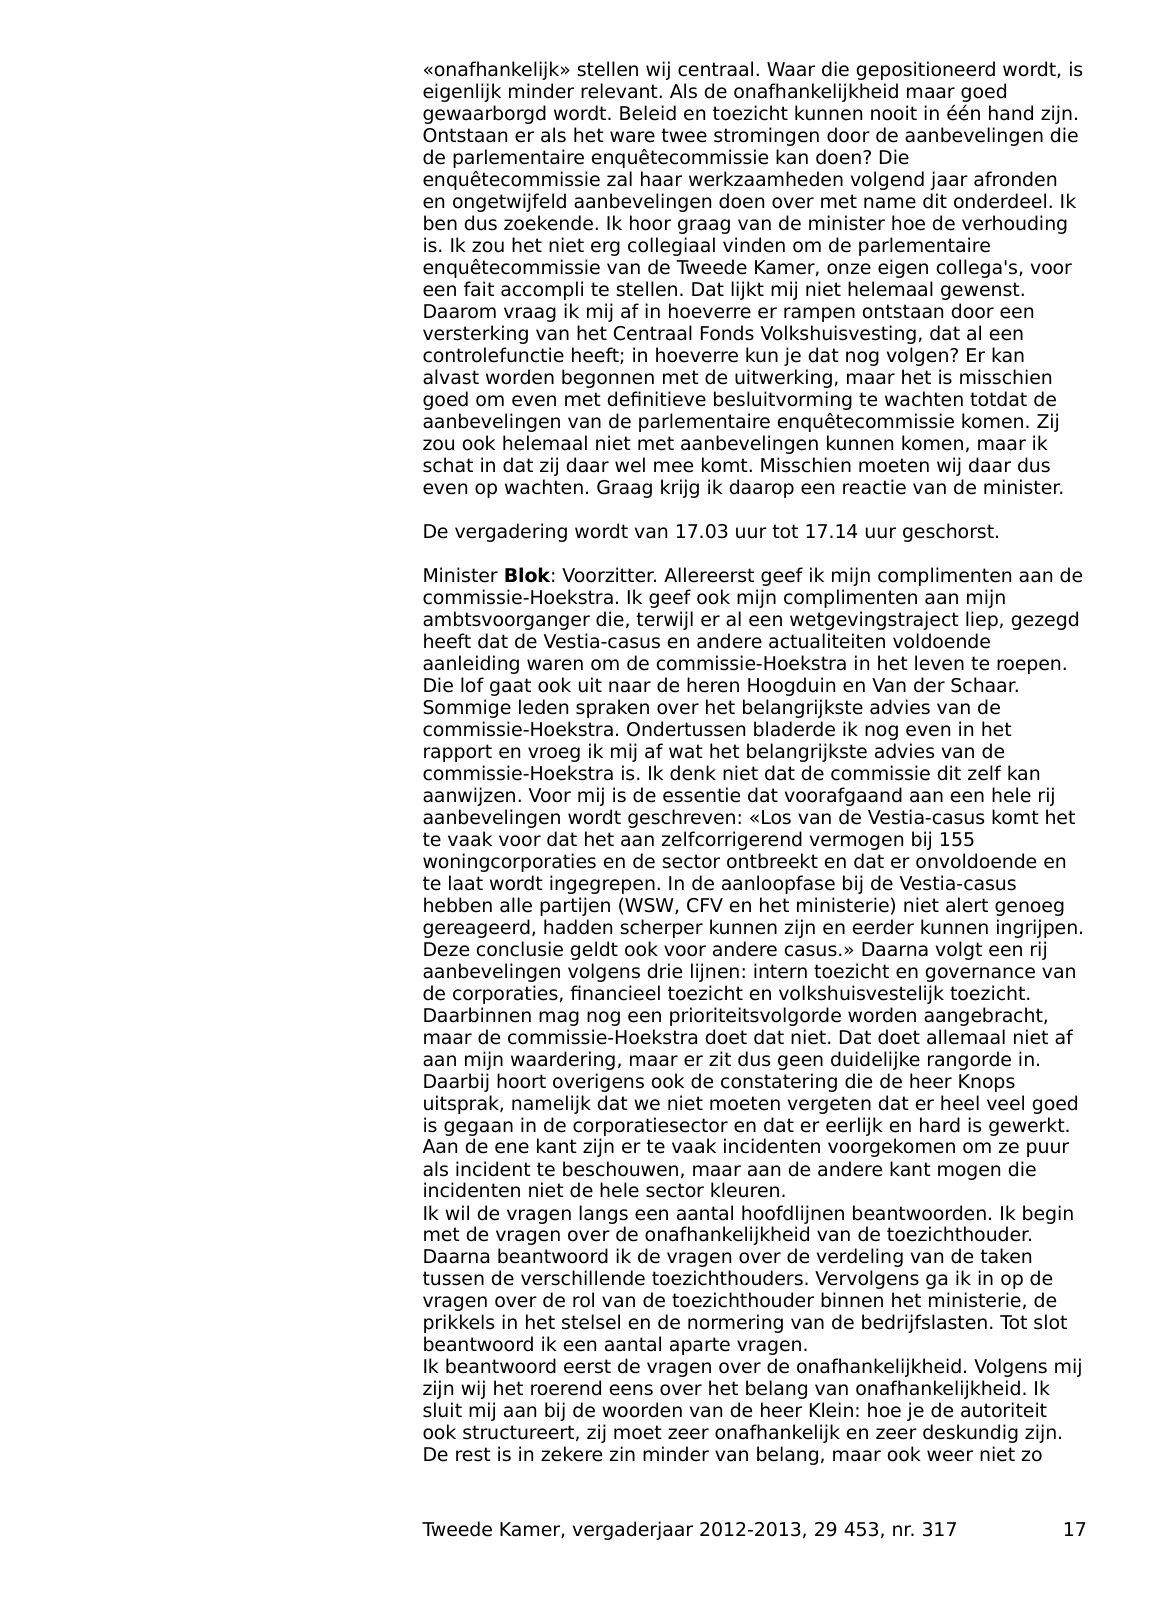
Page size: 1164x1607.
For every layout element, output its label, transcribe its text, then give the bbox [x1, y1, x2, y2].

text Minister Blok: Voorzitter. Allereerst geef ik mijn complimenten aan de commissie-Hoekstra. Ik geef ook mijn complimenten aan mijn ambtsvoorganger die, terwijl er al een wetgevingstraject liep, gezegd heeft dat de Vestia-casus en andere actualiteiten voldoende aanleiding waren om de commissie-Hoekstra in het leven te roepen. Die lof gaat ook uit naar de heren Hoogduin en Van der Schaar. [422, 565, 1087, 697]
text Sommige leden spraken over het belangrijkste advies van de commissie-Hoekstra. Ondertussen bladerde ik nog even in het rapport en vroeg ik mij af wat het belangrijkste advies van de commissie-Hoekstra is. Ik denk niet dat de commissie dit zelf kan aanwijzen. Voor mij is de essentie dat voorafgaand aan een hele rij aanbevelingen wordt geschreven: «Los van de Vestia-casus komt het te vaak voor dat het aan zelfcorrigerend vermogen bij 155 woningcorporaties en de sector ontbreekt en dat er onvoldoende en te laat wordt ingegrepen. In de aanloopfase bij de Vestia-casus hebben alle partijen (WSW, CFV en het ministerie) niet alert genoeg gereageerd, hadden scherper kunnen zijn en eerder kunnen ingrijpen. Deze conclusie geldt ook voor andere casus.» Daarna volgt een rij aanbevelingen volgens drie lijnen: intern toezicht en governance van de corporaties, financieel toezicht en volkshuisvestelijk toezicht. Daarbinnen mag nog een prioriteitsvolgorde worden aangebracht, maar de commissie-Hoekstra doet dat niet. Dat doet allemaal niet af aan mijn waardering, maar er zit dus geen duidelijke rangorde in. Daarbij hoort overigens ook de constatering die de heer Knops uitsprak, namelijk dat we niet moeten vergeten dat er heel veel goed is gegaan in de corporatiesector en dat er eerlijk en hard is gewerkt. Aan de ene kant zijn er te vaak incidenten voorgekomen om ze puur als incident te beschouwen, maar aan de andere kant mogen die incidenten niet de hele sector kleuren. [422, 697, 1087, 1202]
text «onafhankelijk» stellen wij centraal. Waar die gepositioneerd wordt, is eigenlijk minder relevant. Als de onafhankelijkheid maar goed gewaarborgd wordt. Beleid en toezicht kunnen nooit in één hand zijn. [422, 59, 1087, 125]
text Ontstaan er als het ware twee stromingen door de aanbevelingen die de parlementaire enquêtecommissie kan doen? Die enquêtecommissie zal haar werkzaamheden volgend jaar afronden en ongetwijfeld aanbevelingen doen over met name dit onderdeel. Ik ben dus zoekende. Ik hoor graag van de minister hoe de verhouding is. Ik zou het niet erg collegiaal vinden om de parlementaire enquêtecommissie van de Tweede Kamer, onze eigen collega's, voor een fait accompli te stellen. Dat lijkt mij niet helemaal gewenst. Daarom vraag ik mij af in hoeverre er rampen ontstaan door een versterking van het Centraal Fonds Volkshuisvesting, dat al een controlefunctie heeft; in hoeverre kun je dat nog volgen? Er kan alvast worden begonnen met de uitwerking, maar het is misschien goed om even met definitieve besluitvorming te wachten totdat de aanbevelingen van de parlementaire enquêtecommissie komen. Zij zou ook helemaal niet met aanbevelingen kunnen komen, maar ik schat in dat zij daar wel mee komt. Misschien moeten wij daar dus even op wachten. Graag krijg ik daarop een reactie van de minister. [422, 125, 1087, 499]
text Ik beantwoord eerst de vragen over de onafhankelijkheid. Volgens mij zijn wij het roerend eens over het belang van onafhankelijkheid. Ik sluit mij aan bij de woorden van de heer Klein: hoe je de autoriteit ook structureert, zij moet zeer onafhankelijk en zeer deskundig zijn. De rest is in zekere zin minder van belang, maar ook weer niet zo [422, 1356, 1087, 1466]
text Ik wil de vragen langs een aantal hoofdlijnen beantwoorden. Ik begin met de vragen over de onafhankelijkheid van de toezichthouder. Daarna beantwoord ik de vragen over de verdeling van de taken tussen de verschillende toezichthouders. Vervolgens ga ik in op de vragen over de rol van de toezichthouder binnen het ministerie, de prikkels in het stelsel en de normering van de bedrijfslasten. Tot slot beantwoord ik een aantal aparte vragen. [422, 1202, 1087, 1356]
text De vergadering wordt van 17.03 uur tot 17.14 uur geschorst. [422, 521, 1087, 543]
